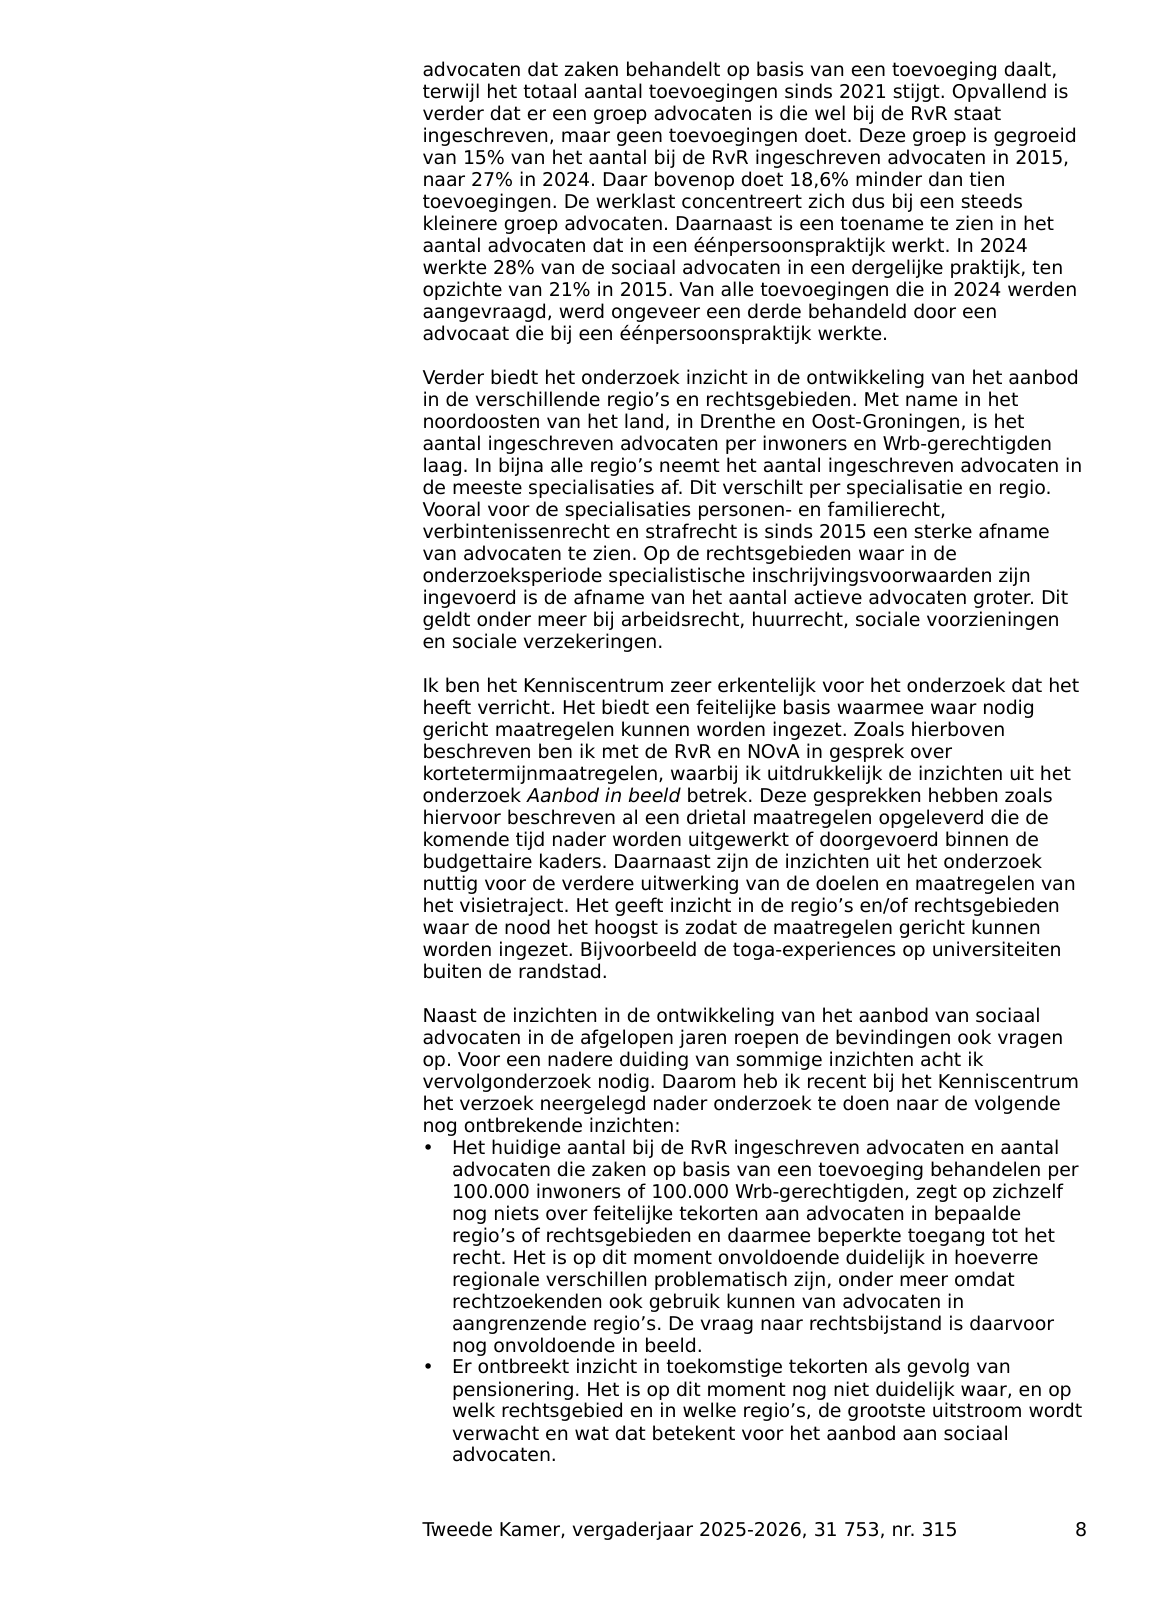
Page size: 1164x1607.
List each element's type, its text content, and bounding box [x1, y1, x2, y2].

text • Er ontbreekt inzicht in toekomstige tekorten als gevolg van pensionering. Het is op dit moment nog niet duidelijk waar, en op welk rechtsgebied en in welke regio’s, de grootste uitstroom wordt verwacht en wat dat betekent voor het aanbod aan sociaal advocaten. [422, 1356, 1087, 1466]
text Verder biedt het onderzoek inzicht in de ontwikkeling van het aanbod in de verschillende regio’s en rechtsgebieden. Met name in het noordoosten van het land, in Drenthe en Oost-Groningen, is het aantal ingeschreven advocaten per inwoners en Wrb-gerechtigden laag. In bijna alle regio’s neemt het aantal ingeschreven advocaten in de meeste specialisaties af. Dit verschilt per specialisatie en regio. Vooral voor de specialisaties personen- en familierecht, verbintenissenrecht en strafrecht is sinds 2015 een sterke afname van advocaten te zien. Op de rechtsgebieden waar in de onderzoeksperiode specialistische inschrijvingsvoorwaarden zijn ingevoerd is de afname van het aantal actieve advocaten groter. Dit geldt onder meer bij arbeidsrecht, huurrecht, sociale voorzieningen en sociale verzekeringen. [422, 367, 1087, 653]
text Ik ben het Kenniscentrum zeer erkentelijk voor het onderzoek dat het heeft verricht. Het biedt een feitelijke basis waarmee waar nodig gericht maatregelen kunnen worden ingezet. Zoals hierboven beschreven ben ik met de RvR en NOvA in gesprek over kortetermijnmaatregelen, waarbij ik uitdrukkelijk de inzichten uit het onderzoek Aanbod in beeld betrek. Deze gesprekken hebben zoals hiervoor beschreven al een drietal maatregelen opgeleverd die de komende tijd nader worden uitgewerkt of doorgevoerd binnen de budgettaire kaders. Daarnaast zijn de inzichten uit het onderzoek nuttig voor de verdere uitwerking van de doelen en maatregelen van het visietraject. Het geeft inzicht in de regio’s en/of rechtsgebieden waar de nood het hoogst is zodat de maatregelen gericht kunnen worden ingezet. Bijvoorbeeld de toga-experiences op universiteiten buiten de randstad. [422, 675, 1087, 983]
text advocaten dat zaken behandelt op basis van een toevoeging daalt, terwijl het totaal aantal toevoegingen sinds 2021 stijgt. Opvallend is verder dat er een groep advocaten is die wel bij de RvR staat ingeschreven, maar geen toevoegingen doet. Deze groep is gegroeid van 15% van het aantal bij de RvR ingeschreven advocaten in 2015, naar 27% in 2024. Daar bovenop doet 18,6% minder dan tien toevoegingen. De werklast concentreert zich dus bij een steeds kleinere groep advocaten. Daarnaast is een toename te zien in het aantal advocaten dat in een éénpersoonspraktijk werkt. In 2024 werkte 28% van de sociaal advocaten in een dergelijke praktijk, ten opzichte van 21% in 2015. Van alle toevoegingen die in 2024 werden aangevraagd, werd ongeveer een derde behandeld door een advocaat die bij een éénpersoonspraktijk werkte. [422, 59, 1087, 345]
text • Het huidige aantal bij de RvR ingeschreven advocaten en aantal advocaten die zaken op basis van een toevoeging behandelen per 100.000 inwoners of 100.000 Wrb-gerechtigden, zegt op zichzelf nog niets over feitelijke tekorten aan advocaten in bepaalde regio’s of rechtsgebieden en daarmee beperkte toegang tot het recht. Het is op dit moment onvoldoende duidelijk in hoeverre regionale verschillen problematisch zijn, onder meer omdat rechtzoekenden ook gebruik kunnen van advocaten in aangrenzende regio’s. De vraag naar rechtsbijstand is daarvoor nog onvoldoende in beeld. [422, 1137, 1087, 1356]
text Naast de inzichten in de ontwikkeling van het aanbod van sociaal advocaten in de afgelopen jaren roepen de bevindingen ook vragen op. Voor een nadere duiding van sommige inzichten acht ik vervolgonderzoek nodig. Daarom heb ik recent bij het Kenniscentrum het verzoek neergelegd nader onderzoek te doen naar de volgende nog ontbrekende inzichten: [422, 1005, 1087, 1137]
